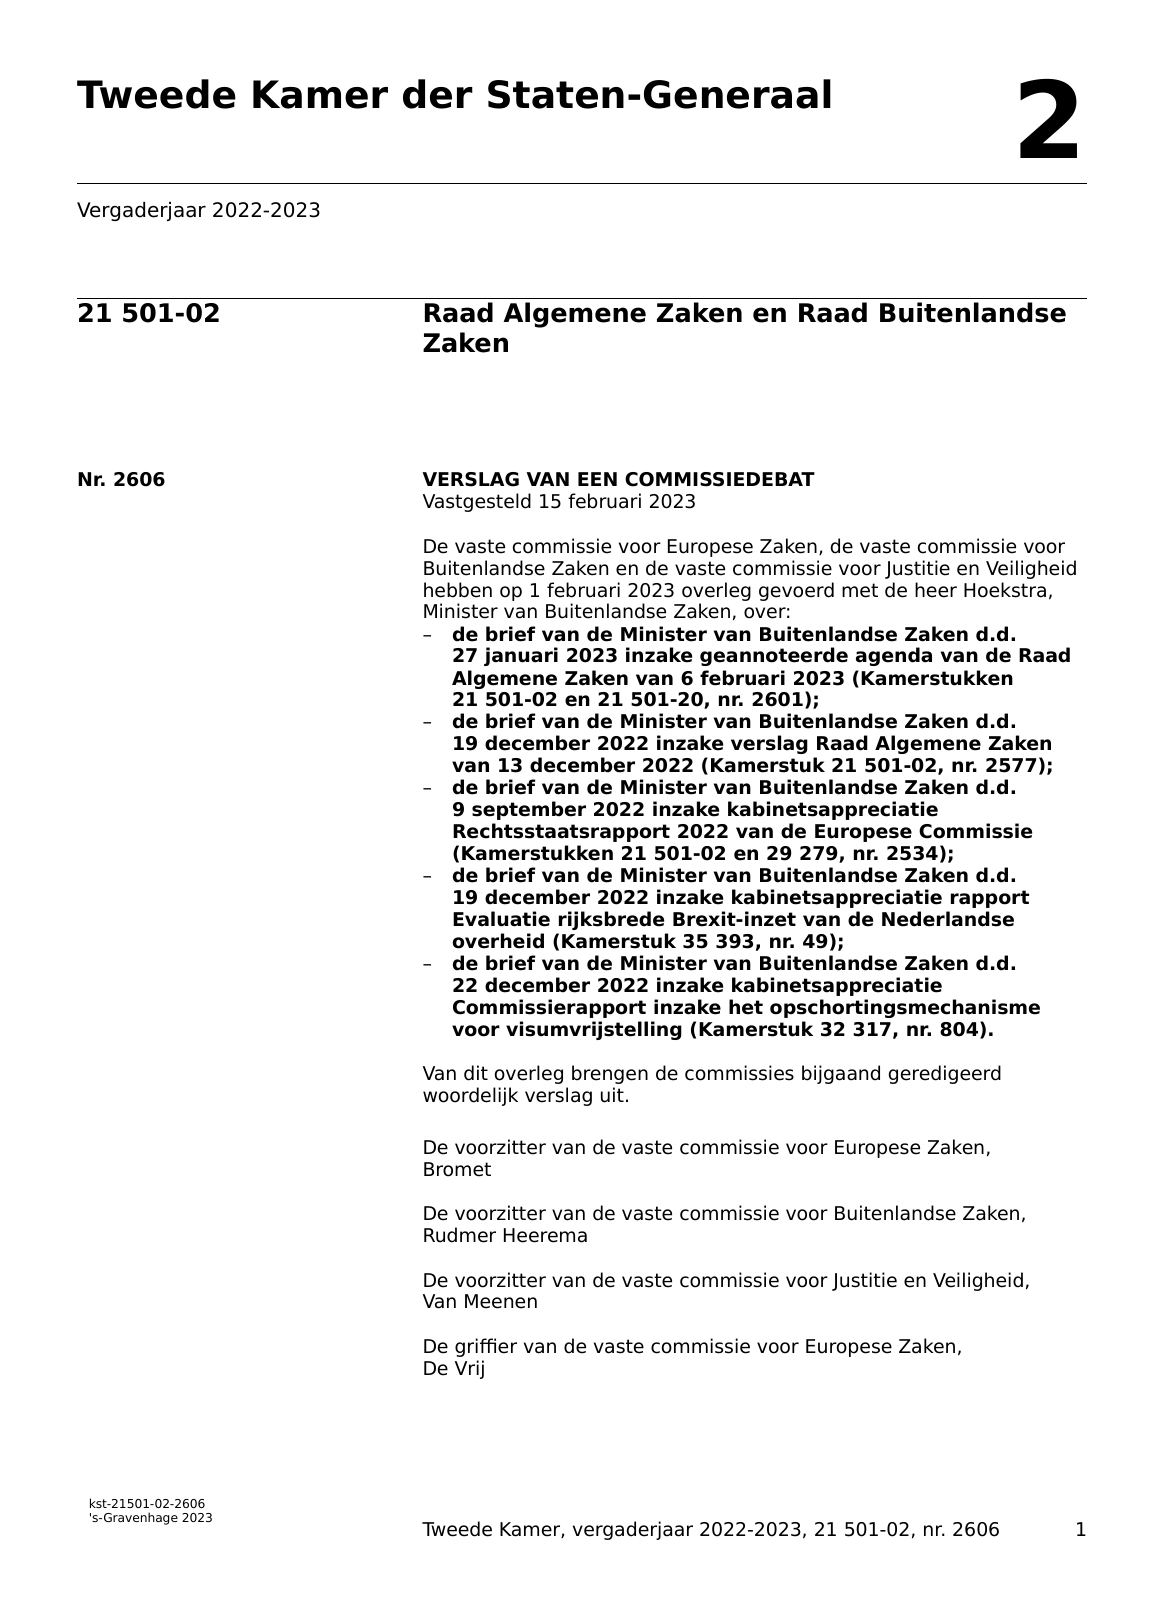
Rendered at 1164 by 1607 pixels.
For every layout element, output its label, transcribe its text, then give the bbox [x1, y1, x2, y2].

text De voorzitter van de vaste commissie voor Europese Zaken, Bromet [422, 1137, 1087, 1181]
subtitle Nr. 2606 VERSLAG VAN EEN COMMISSIEDEBAT [77, 469, 1087, 491]
text Vastgesteld 15 februari 2023 [422, 491, 1087, 513]
text De voorzitter van de vaste commissie voor Buitenlandse Zaken, Rudmer Heerema [422, 1203, 1087, 1247]
text – de brief van de Minister van Buitenlandse Zaken d.d. 19 december 2022 inzake verslag Raad Algemene Zaken van 13 december 2022 (Kamerstuk 21 501-02, nr. 2577); [422, 711, 1087, 777]
subtitle 21 501-02 Raad Algemene Zaken en Raad Buitenlandse Zaken [77, 299, 1087, 358]
text Van dit overleg brengen de commissies bijgaand geredigeerd woordelijk verslag uit. [422, 1063, 1087, 1107]
text De griffier van de vaste commissie voor Europese Zaken, De Vrij [422, 1336, 1087, 1379]
text – de brief van de Minister van Buitenlandse Zaken d.d. 19 december 2022 inzake kabinetsappreciatie rapport Evaluatie rijksbrede Brexit-inzet van de Nederlandse overheid (Kamerstuk 35 393, nr. 49); [422, 865, 1087, 953]
text – de brief van de Minister van Buitenlandse Zaken d.d. 22 december 2022 inzake kabinetsappreciatie Commissierapport inzake het opschortingsmechanisme voor visumvrijstelling (Kamerstuk 32 317, nr. 804). [422, 953, 1087, 1041]
text De vaste commissie voor Europese Zaken, de vaste commissie voor Buitenlandse Zaken en de vaste commissie voor Justitie en Veiligheid hebben op 1 februari 2023 overleg gevoerd met de heer Hoekstra, Minister van Buitenlandse Zaken, over: [422, 536, 1087, 623]
text kst-21501-02-2606 [88, 1497, 323, 1511]
text – de brief van de Minister van Buitenlandse Zaken d.d. 9 september 2022 inzake kabinetsappreciatie Rechtsstaatsrapport 2022 van de Europese Commissie (Kamerstukken 21 501-02 en 29 279, nr. 2534); [422, 777, 1087, 865]
text – de brief van de Minister van Buitenlandse Zaken d.d. 27 januari 2023 inzake geannoteerde agenda van de Raad Algemene Zaken van 6 februari 2023 (Kamerstukken 21 501-02 en 21 501-20, nr. 2601); [422, 623, 1087, 711]
table_cell Vergaderjaar 2022-2023 [77, 184, 1087, 298]
text De voorzitter van de vaste commissie voor Justitie en Veiligheid, Van Meenen [422, 1269, 1087, 1313]
table_header Tweede Kamer der Staten-Generaal [77, 59, 886, 183]
text 's-Gravenhage 2023 [88, 1511, 323, 1525]
table_header 2 [886, 59, 1087, 183]
